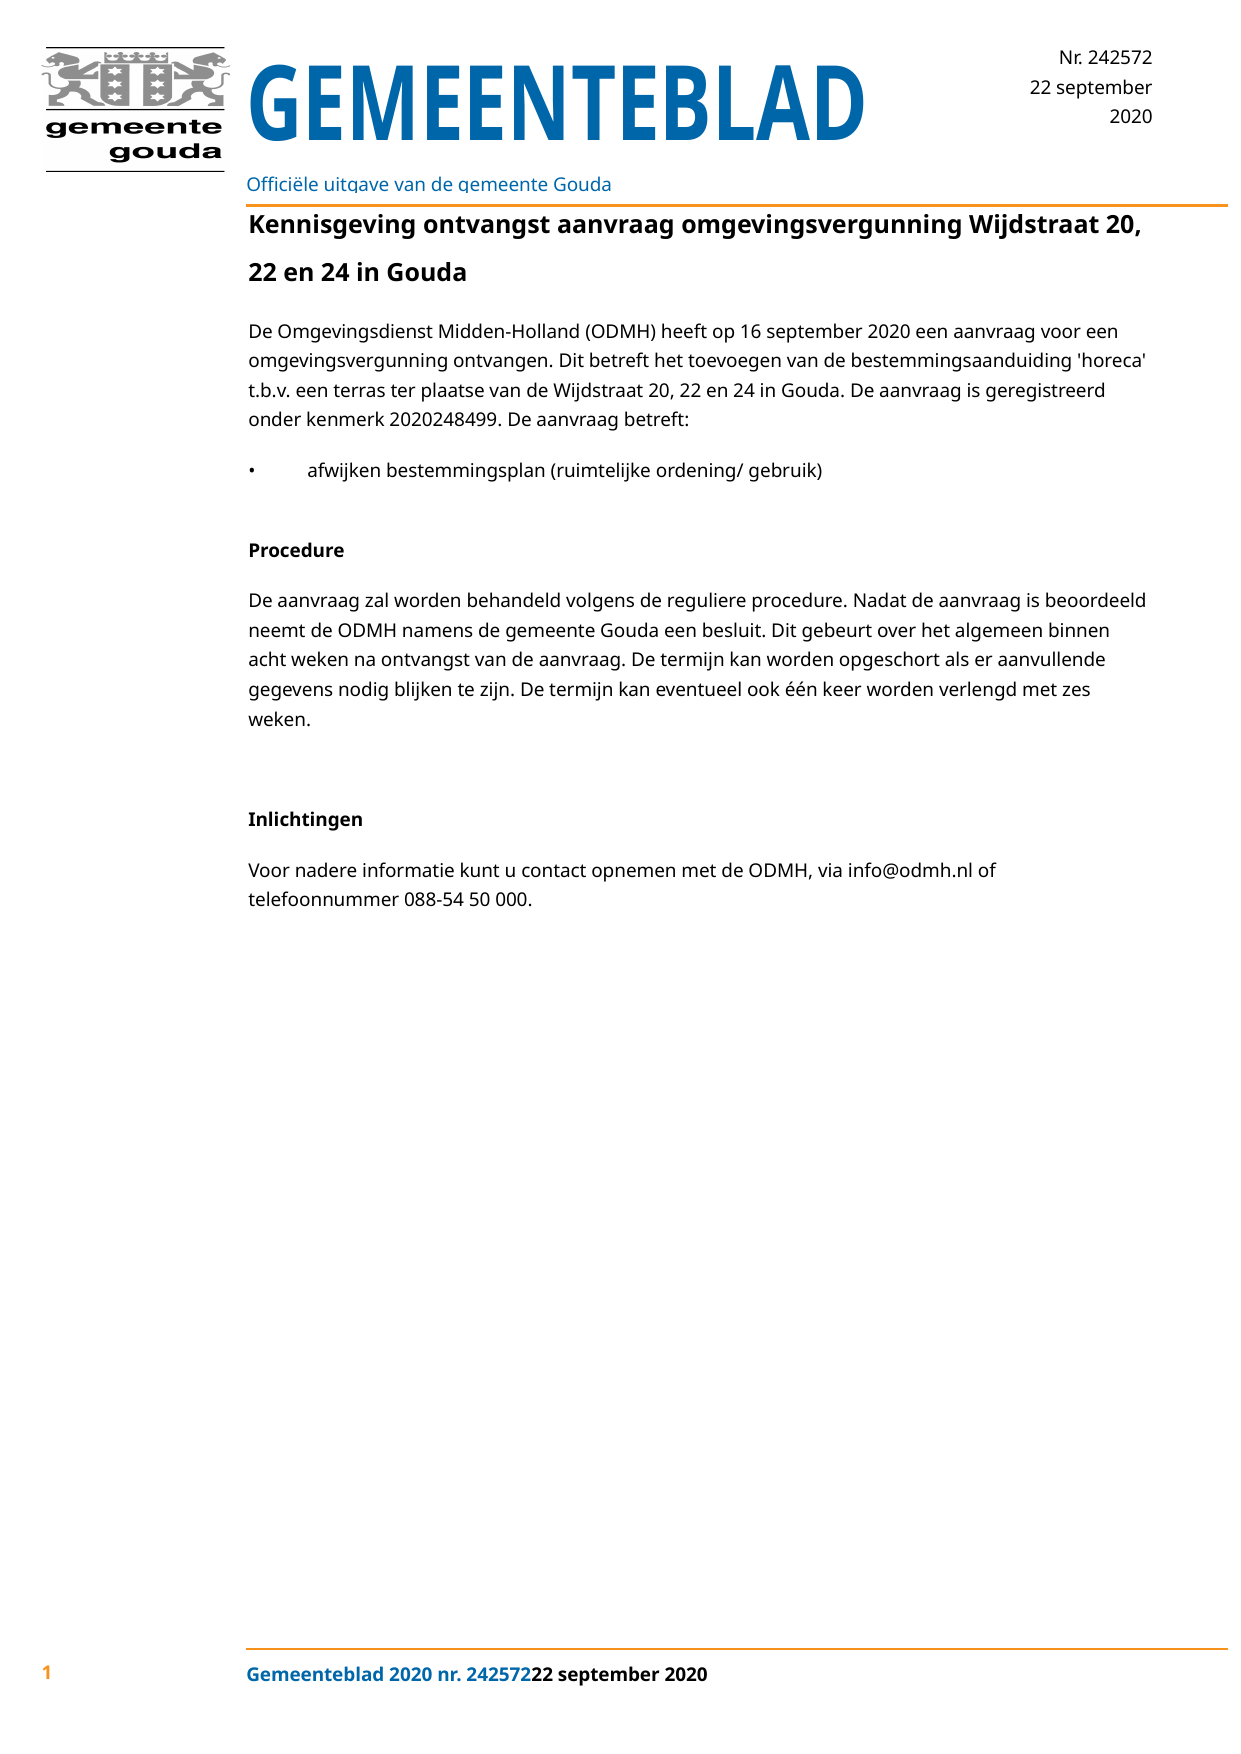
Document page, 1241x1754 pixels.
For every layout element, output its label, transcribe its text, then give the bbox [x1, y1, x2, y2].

text Procedure [248, 537, 1152, 563]
text Voor nadere informatie kunt u contact opnemen met de ODMH, via info@odmh.nl of telefoonnummer 088-54 50 000. [248, 857, 1152, 912]
text De aanvraag zal worden behandeld volgens de reguliere procedure. Nadat de aanvraag is beoordeeld neemt de ODMH namens de gemeente Gouda een besluit. Dit gebeurt over het algemeen binnen acht weken na ontvangst van de aanvraag. De termijn kan worden opgeschort als er aanvullende gegevens nodig blijken te zijn. De termijn kan eventueel ook één keer worden verlengd met zes weken. [248, 587, 1152, 732]
text Inlichtingen [248, 807, 1152, 832]
list afwijken bestemmingsplan (ruimtelijke ordening/ gebruik) [248, 457, 1152, 483]
text De Omgevingsdienst Midden-Holland (ODMH) heeft op 16 september 2020 een aanvraag voor een omgevingsvergunning ontvangen. Dit betreft het toevoegen van de bestemmingsaanduiding 'horeca' t.b.v. een terras ter plaatse van de Wijdstraat 20, 22 en 24 in Gouda. De aanvraag is geregistreerd onder kenmerk 2020248499. De aanvraag betreft: [248, 318, 1152, 432]
picture [41, 47, 231, 172]
text Kennisgeving ontvangst aanvraag omgevingsvergunning Wijdstraat 20, 22 en 24 in Gouda [248, 207, 1152, 288]
